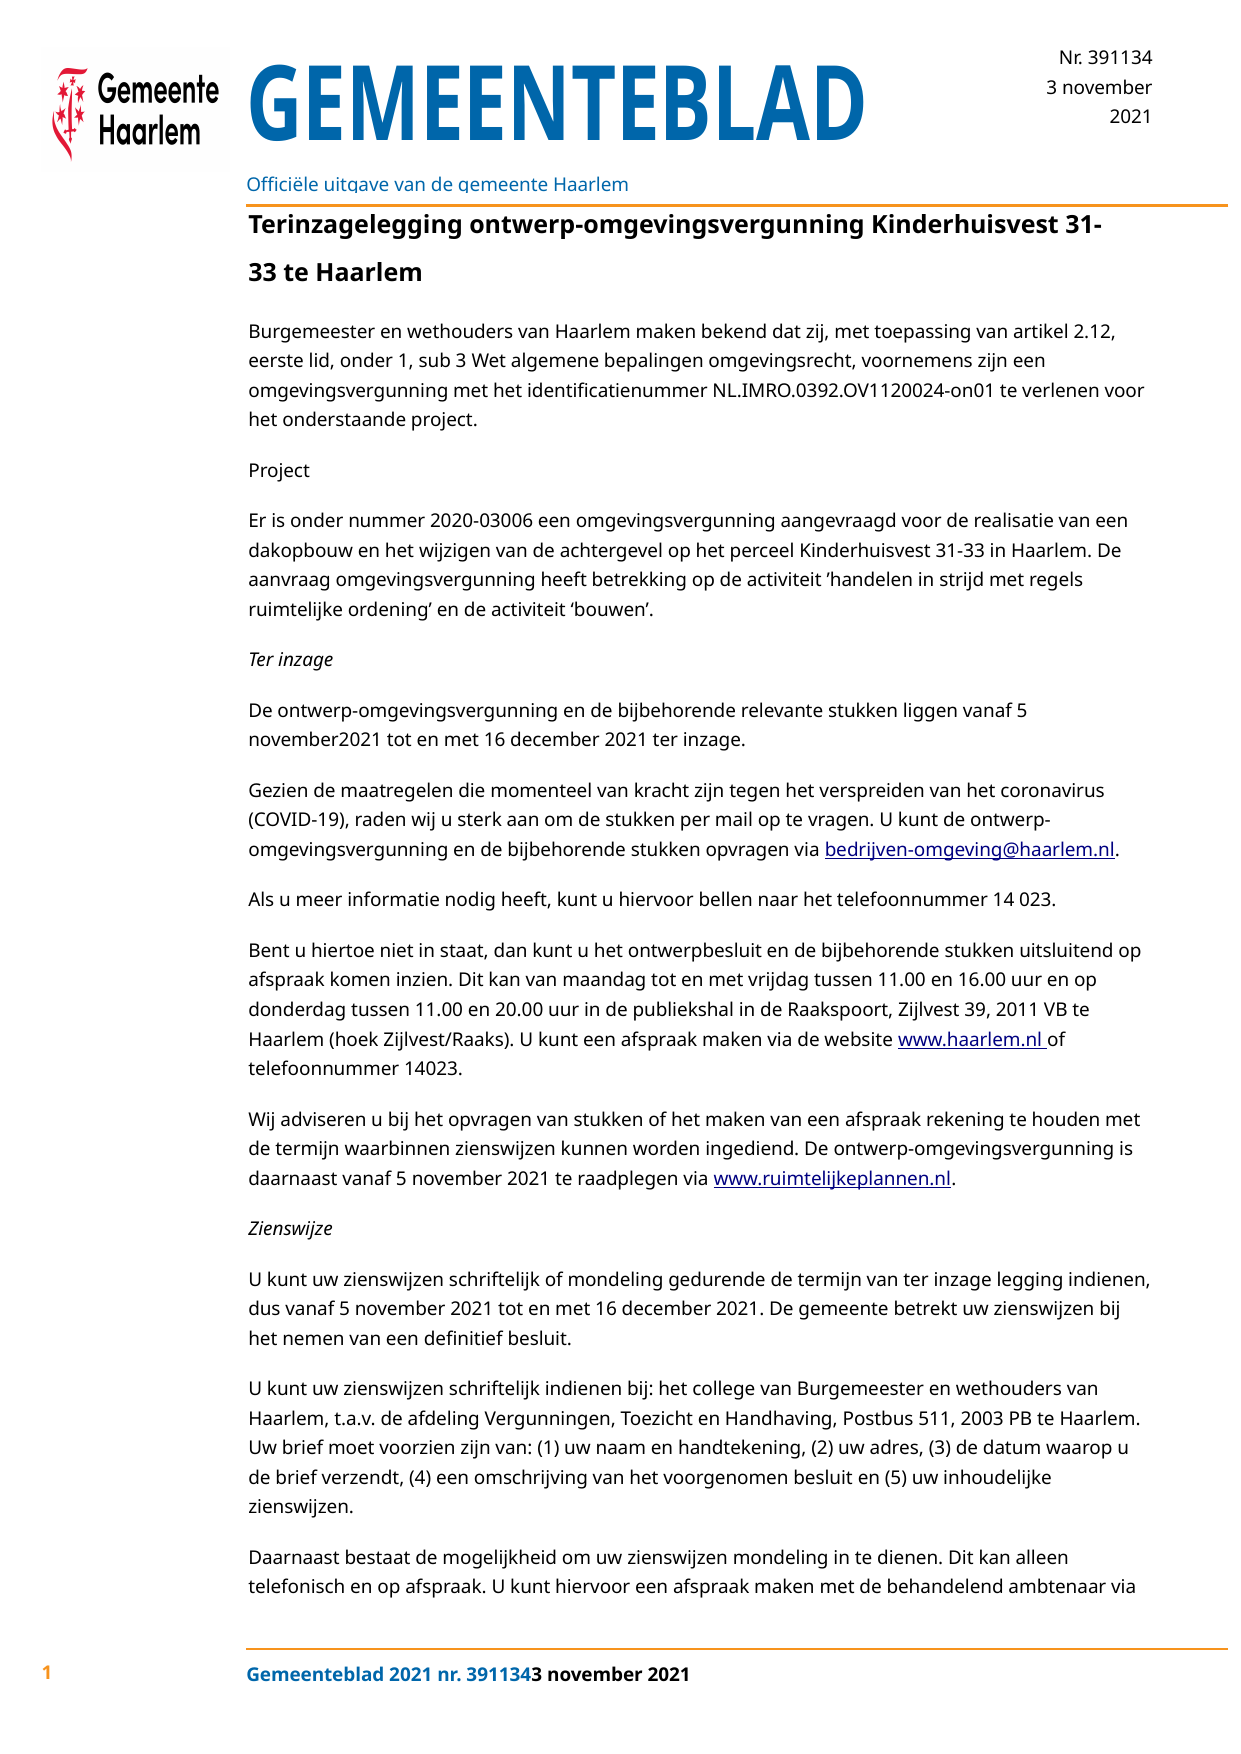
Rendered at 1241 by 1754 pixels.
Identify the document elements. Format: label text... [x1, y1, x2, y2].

text U kunt uw zienswijzen schriftelijk indienen bij: het college van Burgemeester en wethouders van Haarlem, t.a.v. de afdeling Vergunningen, Toezicht en Handhaving, Postbus 511, 2003 PB te Haarlem. Uw brief moet voorzien zijn van: (1) uw naam en handtekening, (2) uw adres, (3) de datum waarop u de brief verzendt, (4) een omschrijving van het voorgenomen besluit en (5) uw inhoudelijke zienswijzen. [248, 1375, 1152, 1519]
text Zienswijze [248, 1215, 1152, 1241]
text Bent u hiertoe niet in staat, dan kunt u het ontwerpbesluit en de bijbehorende stukken uitsluitend op afspraak komen inzien. Dit kan van maandag tot en met vrijdag tussen 11.00 en 16.00 uur en op donderdag tussen 11.00 en 20.00 uur in de publiekshal in de Raakspoort, Zijlvest 39, 2011 VB te Haarlem (hoek Zijlvest/Raaks). U kunt een afspraak maken via de website www.haarlem.nl of telefoonnummer 14023. [248, 937, 1152, 1081]
text Er is onder nummer 2020-03006 een omgevingsvergunning aangevraagd voor de realisatie van een dakopbouw en het wijzigen van de achtergevel op het perceel Kinderhuisvest 31-33 in Haarlem. De aanvraag omgevingsvergunning heeft betrekking op de activiteit ’handelen in strijd met regels ruimtelijke ordening’ en de activiteit ‘bouwen’. [248, 507, 1152, 622]
text Gezien de maatregelen die momenteel van kracht zijn tegen het verspreiden van het coronavirus (COVID-19), raden wij u sterk aan om de stukken per mail op te vragen. U kunt de ontwerp-omgevingsvergunning en de bijbehorende stukken opvragen via bedrijven-omgeving@haarlem.nl. [248, 777, 1152, 862]
picture [41, 47, 231, 172]
text U kunt uw zienswijzen schriftelijk of mondeling gedurende de termijn van ter inzage legging indienen, dus vanaf 5 november 2021 tot en met 16 december 2021. De gemeente betrekt uw zienswijzen bij het nemen van een definitief besluit. [248, 1266, 1152, 1351]
text Ter inzage [248, 647, 1152, 672]
text Project [248, 457, 1152, 483]
text Burgemeester en wethouders van Haarlem maken bekend dat zij, met toepassing van artikel 2.12, eerste lid, onder 1, sub 3 Wet algemene bepalingen omgevingsrecht, voornemens zijn een omgevingsvergunning met het identificatienummer NL.IMRO.0392.OV1120024-on01 te verlenen voor het onderstaande project. [248, 318, 1152, 432]
text De ontwerp-omgevingsvergunning en de bijbehorende relevante stukken liggen vanaf 5 november2021 tot en met 16 december 2021 ter inzage. [248, 697, 1152, 752]
text Daarnaast bestaat de mogelijkheid om uw zienswijzen mondeling in te dienen. Dit kan alleen telefonisch en op afspraak. U kunt hiervoor een afspraak maken met de behandelend ambtenaar via [248, 1544, 1152, 1599]
text Wij adviseren u bij het opvragen van stukken of het maken van een afspraak rekening te houden met de termijn waarbinnen zienswijzen kunnen worden ingediend. De ontwerp-omgevingsvergunning is daarnaast vanaf 5 november 2021 te raadplegen via www.ruimtelijkeplannen.nl. [248, 1106, 1152, 1191]
text Als u meer informatie nodig heeft, kunt u hiervoor bellen naar het telefoonnummer 14 023. [248, 887, 1152, 912]
text Terinzagelegging ontwerp-omgevingsvergunning Kinderhuisvest 31-33 te Haarlem [248, 207, 1152, 288]
